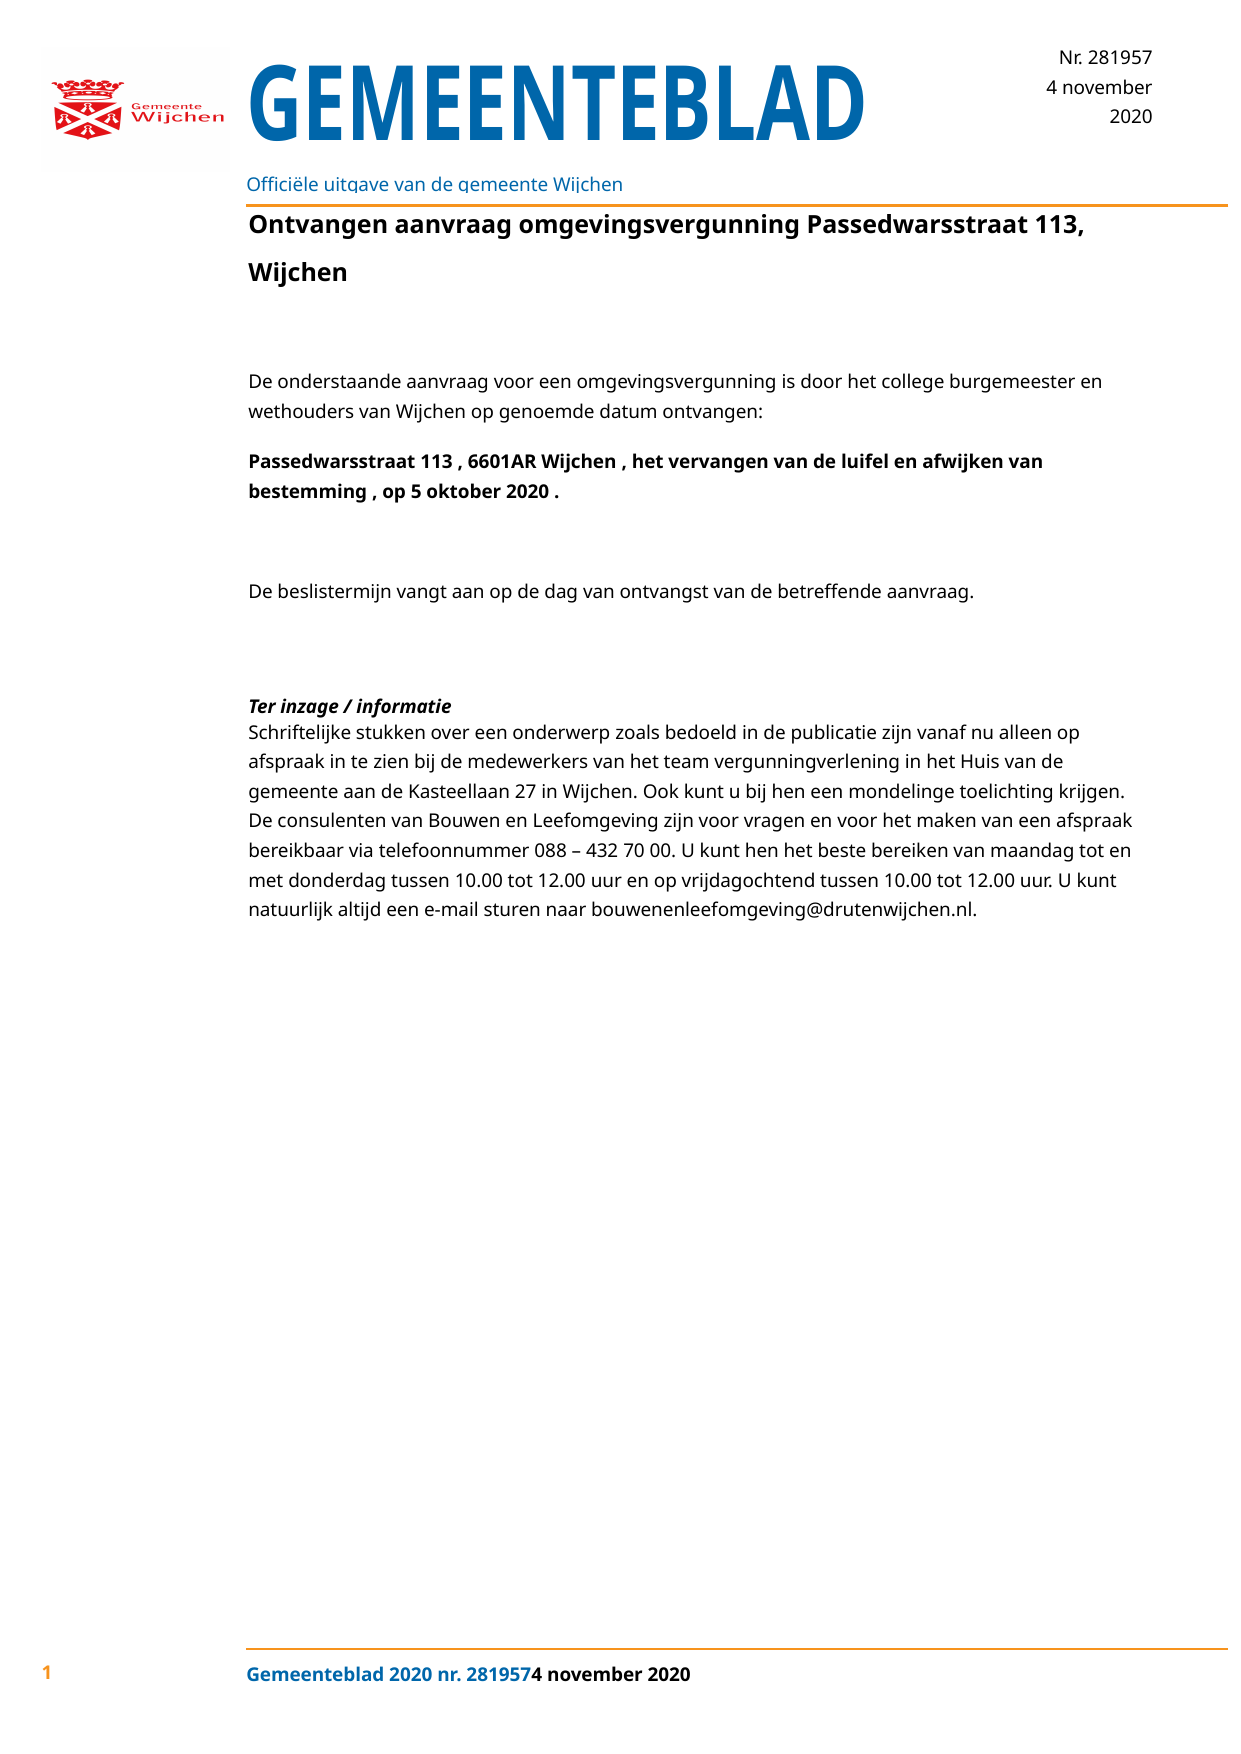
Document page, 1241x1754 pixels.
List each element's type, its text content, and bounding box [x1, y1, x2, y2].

text Schriftelijke stukken over een onderwerp zoals bedoeld in de publicatie zijn vanaf nu alleen op afspraak in te zien bij de medewerkers van het team vergunningverlening in het Huis van de gemeente aan de Kasteellaan 27 in Wijchen. Ook kunt u bij hen een mondelinge toelichting krijgen. De consulenten van Bouwen en Leefomgeving zijn voor vragen en voor het maken van een afspraak bereikbaar via telefoonnummer 088 – 432 70 00. U kunt hen het beste bereiken van maandag tot en met donderdag tussen 10.00 tot 12.00 uur en op vrijdagochtend tussen 10.00 tot 12.00 uur. U kunt natuurlijk altijd een e-mail sturen naar bouwenenleefomgeving@drutenwijchen.nl. [248, 719, 1152, 922]
text Passedwarsstraat 113 , 6601AR Wijchen , het vervangen van de luifel en afwijken van bestemming , op 5 oktober 2020 . [248, 448, 1152, 504]
text Ontvangen aanvraag omgevingsvergunning Passedwarsstraat 113, Wijchen [248, 207, 1152, 288]
picture [41, 47, 231, 172]
text De onderstaande aanvraag voor een omgevingsvergunning is door het college burgemeester en wethouders van Wijchen op genoemde datum ontvangen: [248, 368, 1152, 424]
text De beslistermijn vangt aan op de dag van ontvangst van de betreffende aanvraag. [248, 579, 1152, 604]
text Ter inzage / informatie [248, 693, 1152, 719]
